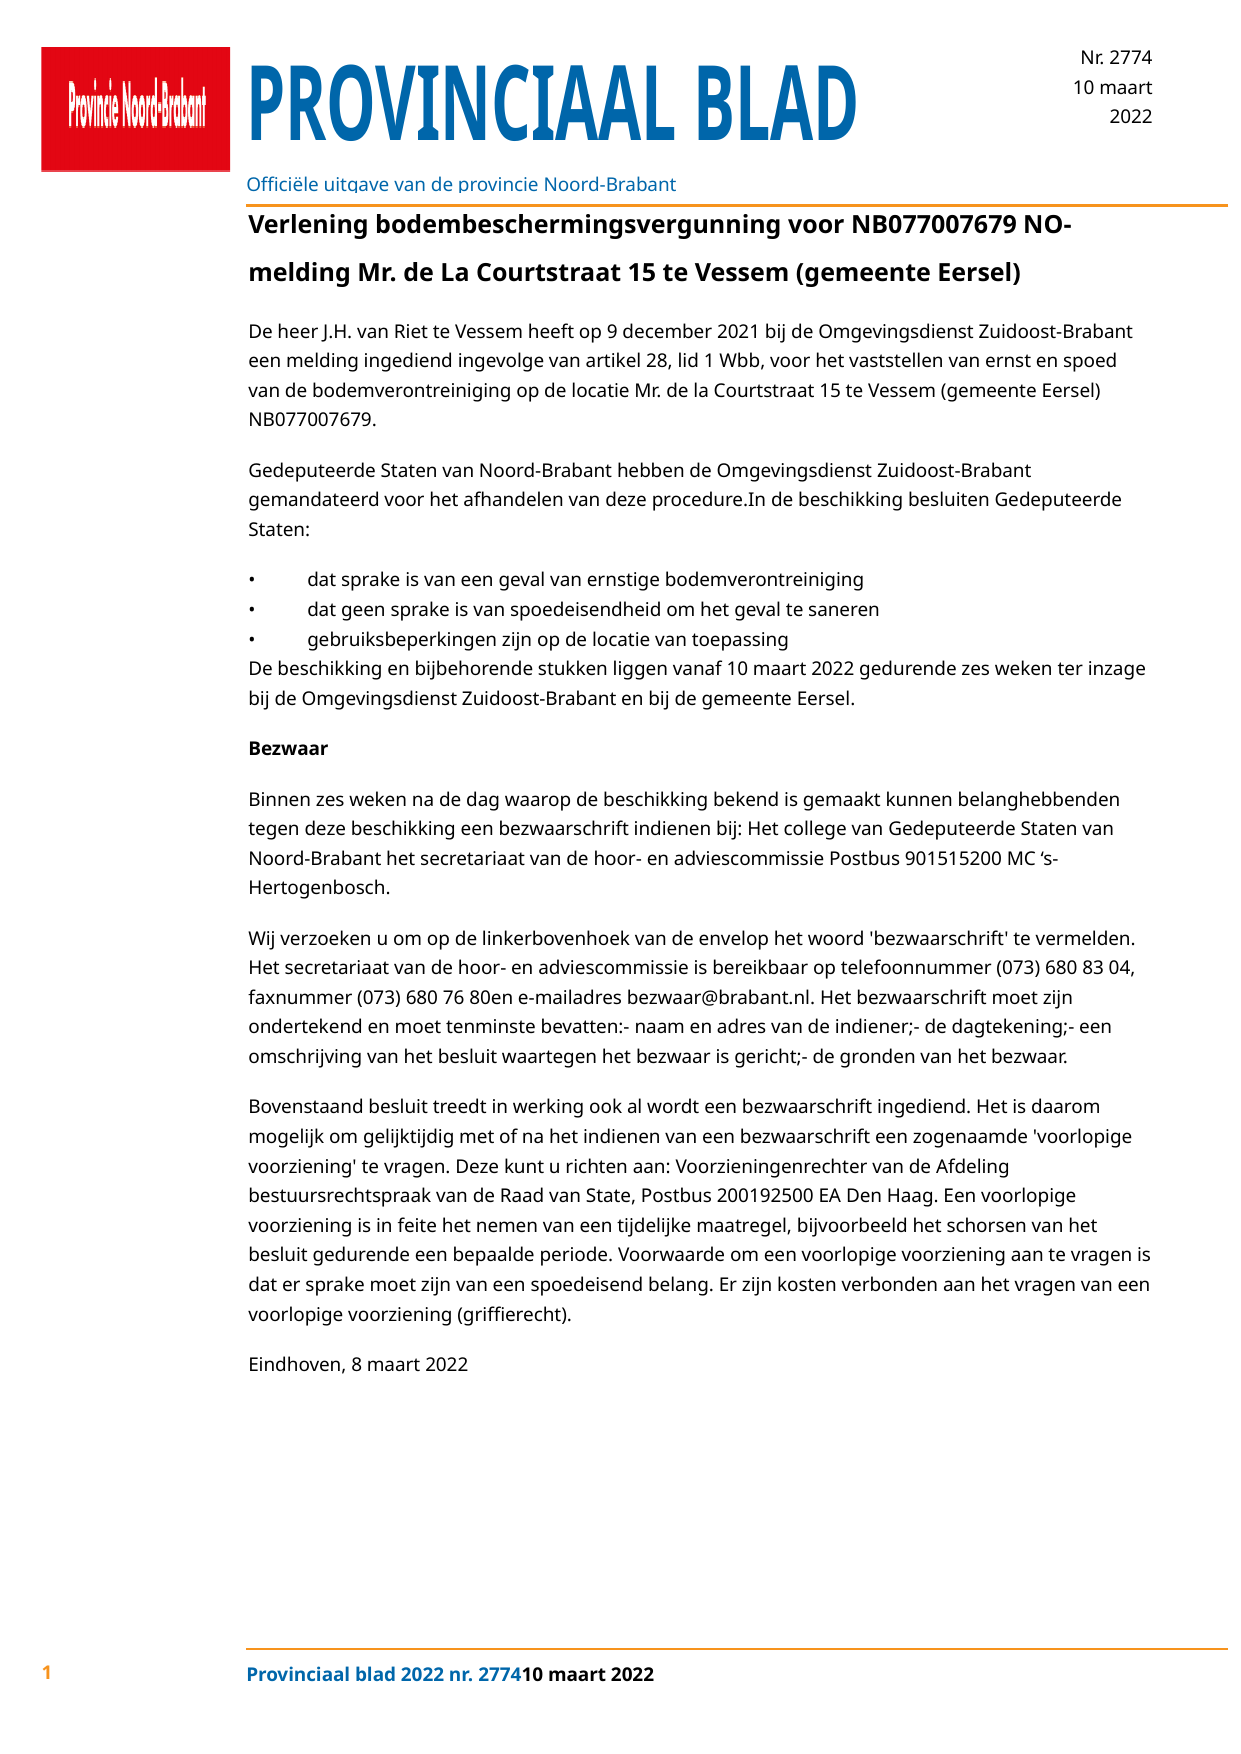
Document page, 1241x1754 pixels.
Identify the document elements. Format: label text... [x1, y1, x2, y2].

text Eindhoven, 8 maart 2022 [248, 1351, 1152, 1377]
text Gedeputeerde Staten van Noord-Brabant hebben de Omgevingsdienst Zuidoost-Brabant gemandateerd voor het afhandelen van deze procedure.In de beschikking besluiten Gedeputeerde Staten: [248, 457, 1152, 542]
text Bovenstaand besluit treedt in werking ook al wordt een bezwaarschrift ingediend. Het is daarom mogelijk om gelijktijdig met of na het indienen van een bezwaarschrift een zogenaamde 'voorlopige voorziening' te vragen. Deze kunt u richten aan: Voorzieningenrechter van de Afdeling bestuursrechtspraak van de Raad van State, Postbus 200192500 EA Den Haag. Een voorlopige voorziening is in feite het nemen van een tijdelijke maatregel, bijvoorbeeld het schorsen van het besluit gedurende een bepaalde periode. Voorwaarde om een voorlopige voorziening aan te vragen is dat er sprake moet zijn van een spoedeisend belang. Er zijn kosten verbonden aan het vragen van een voorlopige voorziening (griffierecht). [248, 1094, 1152, 1327]
picture [41, 47, 231, 172]
text Binnen zes weken na de dag waarop de beschikking bekend is gemaakt kunnen belanghebbenden tegen deze beschikking een bezwaarschrift indienen bij: Het college van Gedeputeerde Staten van Noord-Brabant het secretariaat van de hoor- en adviescommissie Postbus 901515200 MC ‘s-Hertogenbosch. [248, 786, 1152, 900]
text Verlening bodembeschermingsvergunning voor NB077007679 NO-melding Mr. de La Courtstraat 15 te Vessem (gemeente Eersel) [248, 207, 1152, 288]
list gebruiksbeperkingen zijn op de locatie van toepassing [248, 626, 1152, 652]
text Bezwaar [248, 735, 1152, 761]
text De beschikking en bijbehorende stukken liggen vanaf 10 maart 2022 gedurende zes weken ter inzage bij de Omgevingsdienst Zuidoost-Brabant en bij de gemeente Eersel. [248, 655, 1152, 711]
text De heer J.H. van Riet te Vessem heeft op 9 december 2021 bij de Omgevingsdienst Zuidoost-Brabant een melding ingediend ingevolge van artikel 28, lid 1 Wbb, voor het vaststellen van ernst en spoed van de bodemverontreiniging op de locatie Mr. de la Courtstraat 15 te Vessem (gemeente Eersel) NB077007679. [248, 318, 1152, 432]
text Wij verzoeken u om op de linkerbovenhoek van de envelop het woord 'bezwaarschrift' te vermelden. Het secretariaat van de hoor- en adviescommissie is bereikbaar op telefoonnummer (073) 680 83 04, faxnummer (073) 680 76 80en e-mailadres bezwaar@brabant.nl. Het bezwaarschrift moet zijn ondertekend en moet tenminste bevatten:- naam en adres van de indiener;- de dagtekening;- een omschrijving van het besluit waartegen het bezwaar is gericht;- de gronden van het bezwaar. [248, 925, 1152, 1069]
list dat geen sprake is van spoedeisendheid om het geval te saneren [248, 596, 1152, 622]
list dat sprake is van een geval van ernstige bodemverontreiniging [248, 567, 1152, 592]
